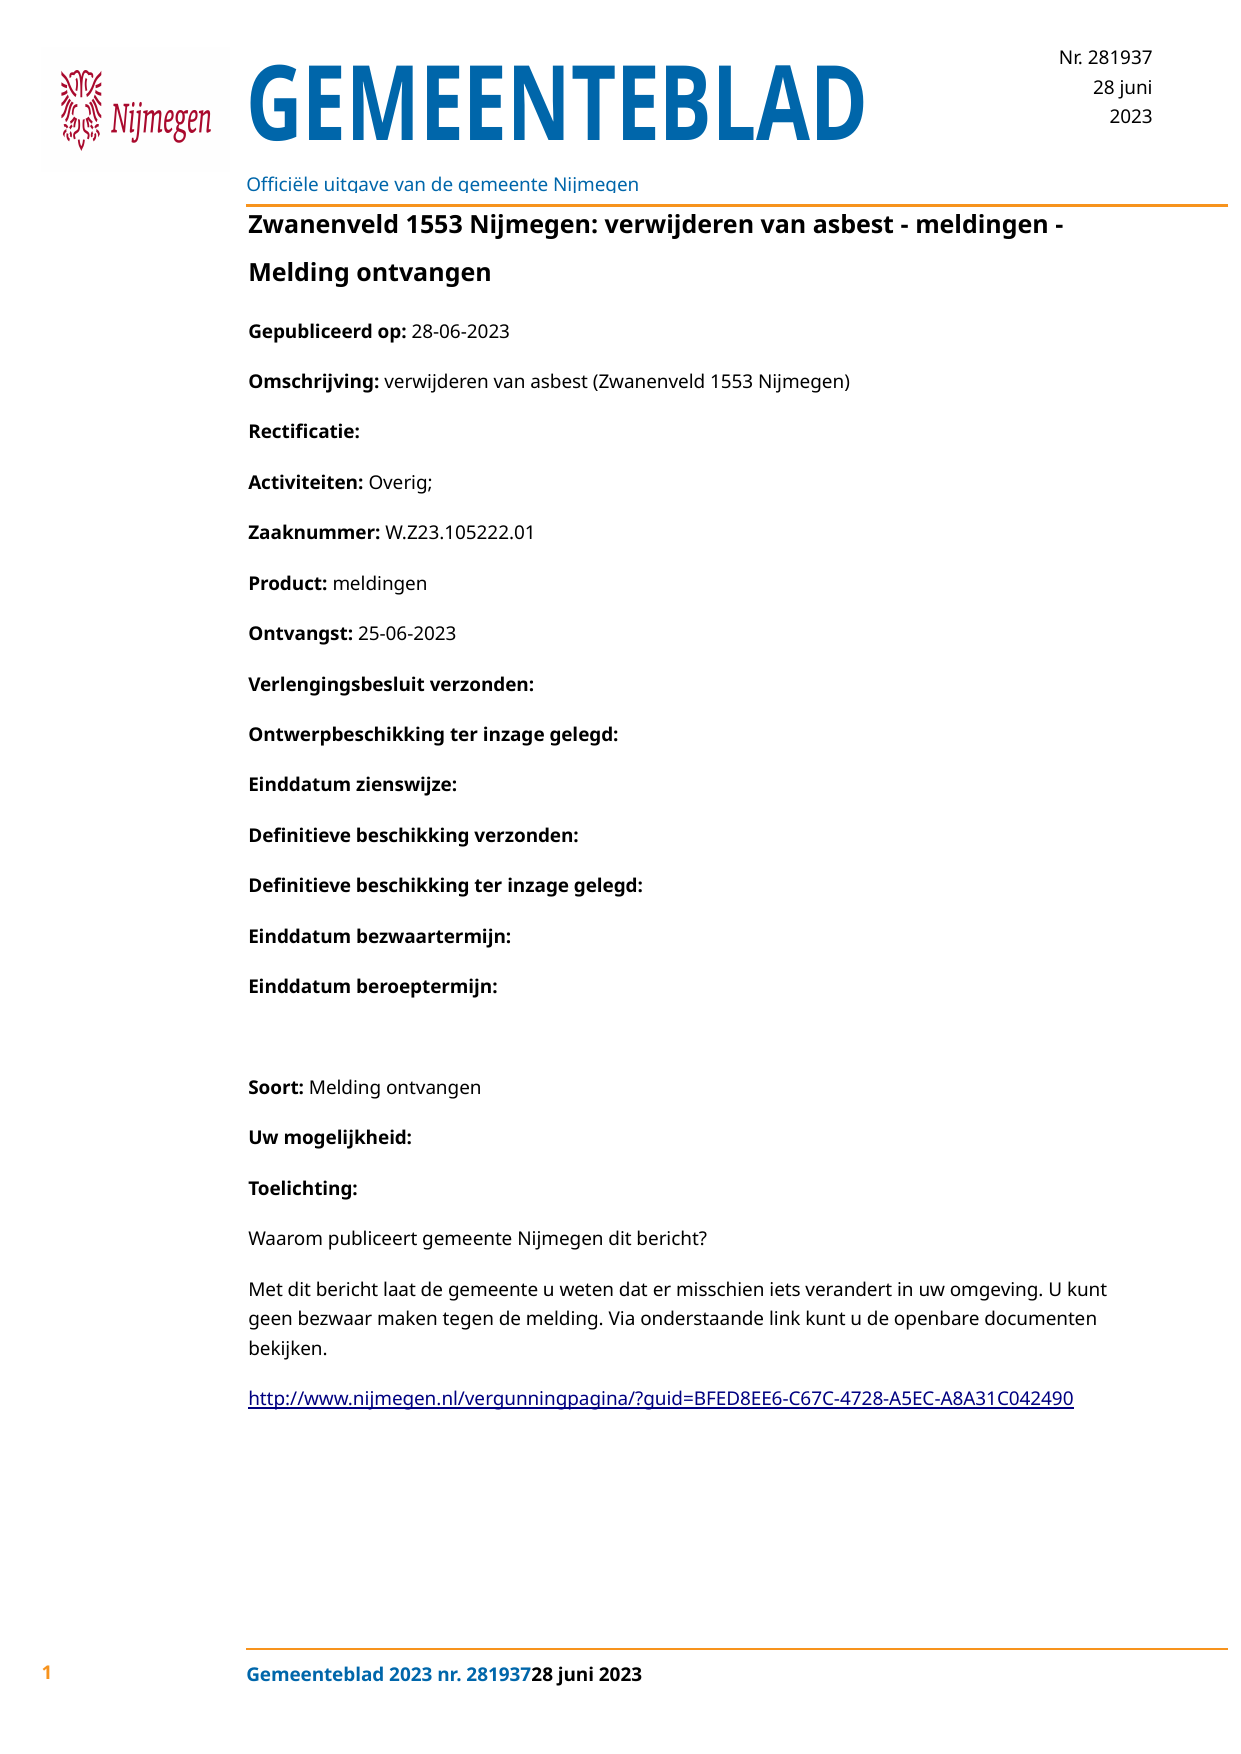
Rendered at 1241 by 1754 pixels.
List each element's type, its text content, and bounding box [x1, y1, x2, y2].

text Einddatum beroeptermijn: [248, 973, 1152, 999]
text Einddatum zienswijze: [248, 772, 1152, 797]
text Zwanenveld 1553 Nijmegen: verwijderen van asbest - meldingen - Melding ontvangen [248, 207, 1152, 288]
text Activiteiten: Overig; [248, 469, 1152, 495]
text Rectificatie: [248, 419, 1152, 444]
text Soort: Melding ontvangen [248, 1074, 1152, 1100]
text Zaaknummer: W.Z23.105222.01 [248, 519, 1152, 545]
text Verlengingsbesluit verzonden: [248, 671, 1152, 697]
text Gepubliceerd op: 28-06-2023 [248, 318, 1152, 344]
text Einddatum bezwaartermijn: [248, 923, 1152, 949]
text Definitieve beschikking ter inzage gelegd: [248, 872, 1152, 898]
text Omschrijving: verwijderen van asbest (Zwanenveld 1553 Nijmegen) [248, 368, 1152, 394]
text Product: meldingen [248, 570, 1152, 596]
text Uw mogelijkheid: [248, 1124, 1152, 1150]
text Definitieve beschikking verzonden: [248, 822, 1152, 848]
picture [41, 47, 231, 172]
text Waarom publiceert gemeente Nijmegen dit bericht? [248, 1225, 1152, 1251]
text http://www.nijmegen.nl/vergunningpagina/?guid=BFED8EE6-C67C-4728-A5EC-A8A31C042490 [248, 1385, 1152, 1411]
text Ontwerpbeschikking ter inzage gelegd: [248, 721, 1152, 747]
text Ontvangst: 25-06-2023 [248, 620, 1152, 646]
text Toelichting: [248, 1175, 1152, 1201]
text Met dit bericht laat de gemeente u weten dat er misschien iets verandert in uw omgeving. U kunt geen bezwaar maken tegen de melding. Via onderstaande link kunt u de openbare documenten bekijken. [248, 1276, 1152, 1361]
